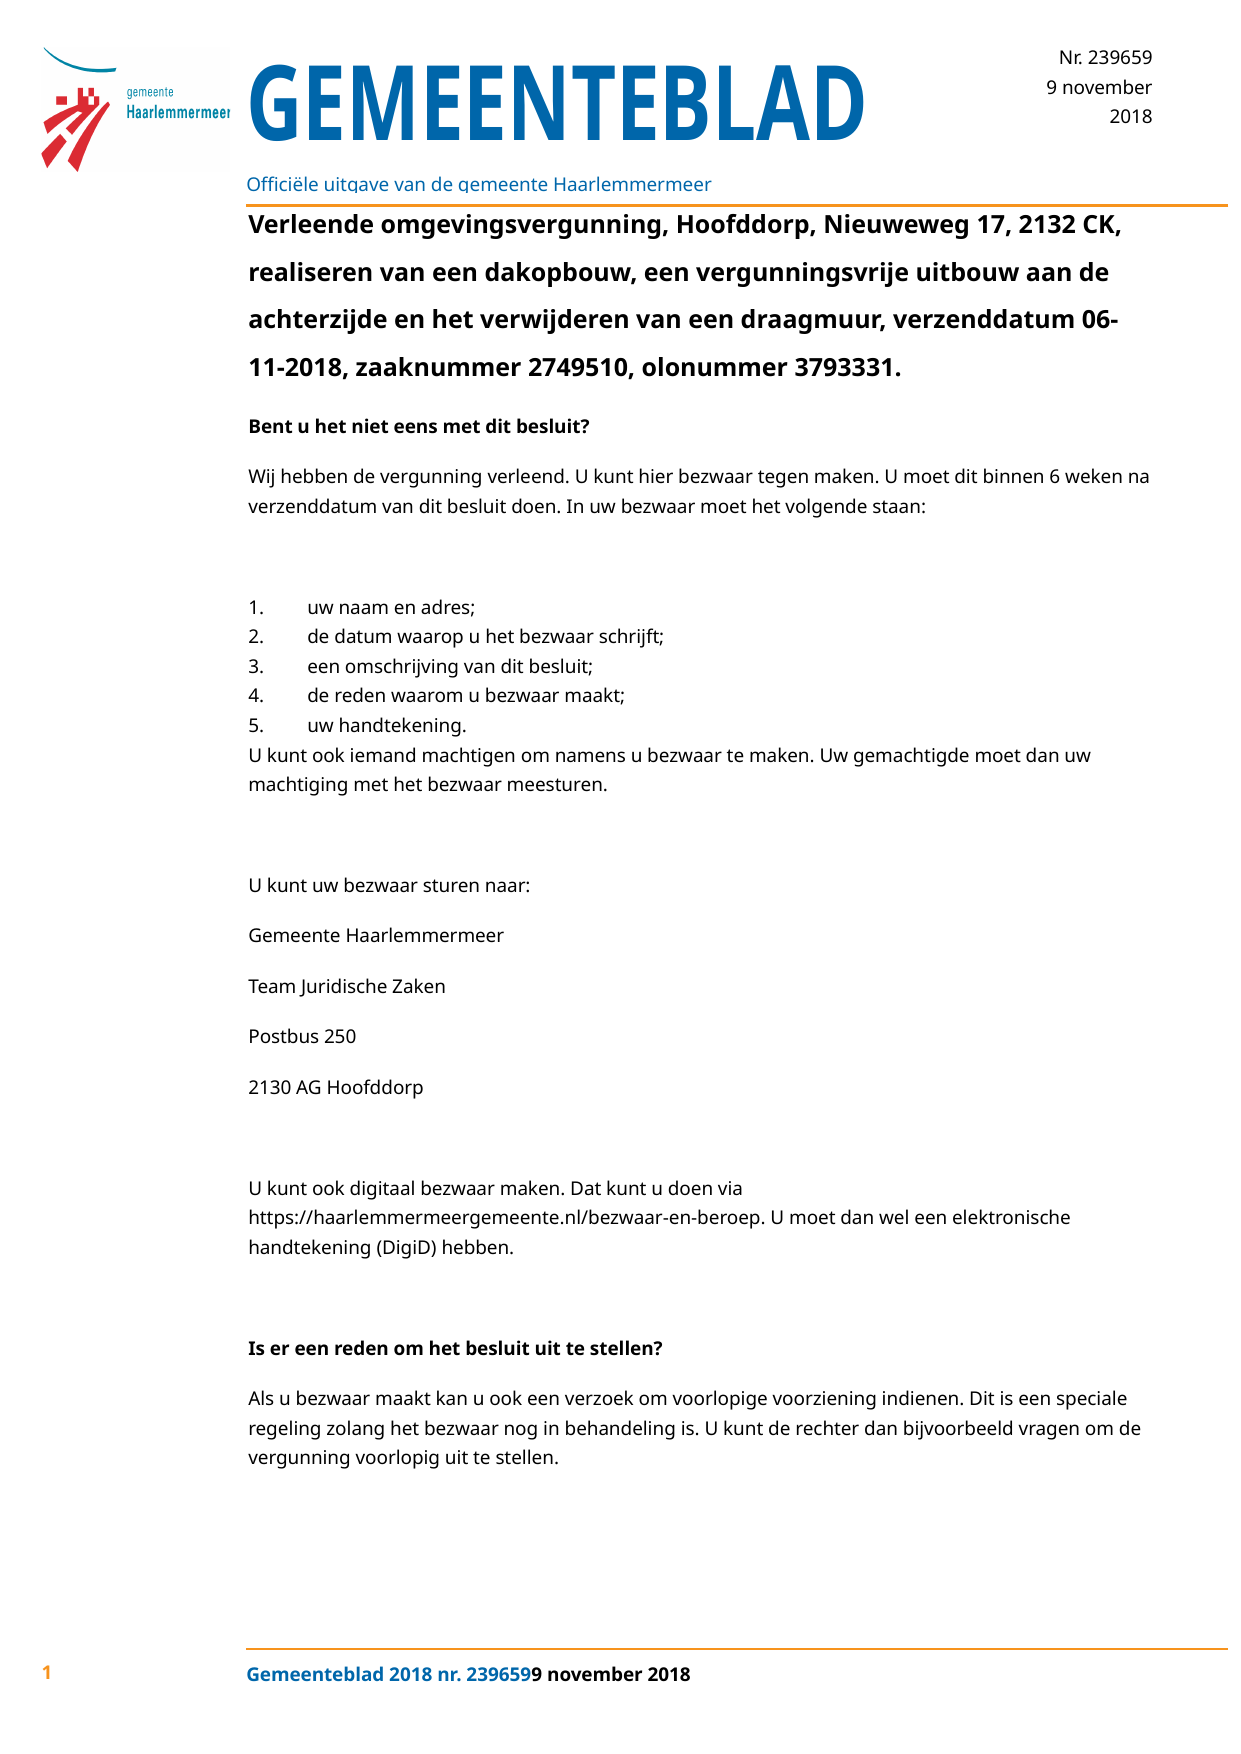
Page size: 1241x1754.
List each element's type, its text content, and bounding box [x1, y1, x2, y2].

list uw handtekening. [248, 712, 1152, 738]
text Team Juridische Zaken [248, 973, 1152, 999]
picture [41, 47, 231, 172]
list de datum waarop u het bezwaar schrijft; [248, 623, 1152, 649]
text Is er een reden om het besluit uit te stellen? [248, 1335, 1152, 1361]
text U kunt ook iemand machtigen om namens u bezwaar te maken. Uw gemachtigde moet dan uw machtiging met het bezwaar meesturen. [248, 742, 1152, 797]
text Wij hebben de vergunning verleend. U kunt hier bezwaar tegen maken. U moet dit binnen 6 weken na verzenddatum van dit besluit doen. In uw bezwaar moet het volgende staan: [248, 463, 1152, 519]
text 2130 AG Hoofddorp [248, 1074, 1152, 1100]
text Bent u het niet eens met dit besluit? [248, 413, 1152, 439]
list de reden waarom u bezwaar maakt; [248, 683, 1152, 708]
text U kunt uw bezwaar sturen naar: [248, 872, 1152, 898]
text Postbus 250 [248, 1023, 1152, 1049]
text Gemeente Haarlemmermeer [248, 923, 1152, 948]
list een omschrijving van dit besluit; [248, 653, 1152, 679]
text Als u bezwaar maakt kan u ook een verzoek om voorlopige voorziening indienen. Dit is een speciale regeling zolang het bezwaar nog in behandeling is. U kunt de rechter dan bijvoorbeeld vragen om de vergunning voorlopig uit te stellen. [248, 1385, 1152, 1470]
list uw naam en adres; [248, 594, 1152, 620]
text Verleende omgevingsvergunning, Hoofddorp, Nieuweweg 17, 2132 CK, realiseren van een dakopbouw, een vergunningsvrije uitbouw aan de achterzijde en het verwijderen van een draagmuur, verzenddatum 06-11-2018, zaaknummer 2749510, olonummer 3793331. [248, 207, 1152, 384]
text U kunt ook digitaal bezwaar maken. Dat kunt u doen via https://haarlemmermeergemeente.nl/bezwaar-en-beroep. U moet dan wel een elektronische handtekening (DigiD) hebben. [248, 1175, 1152, 1260]
